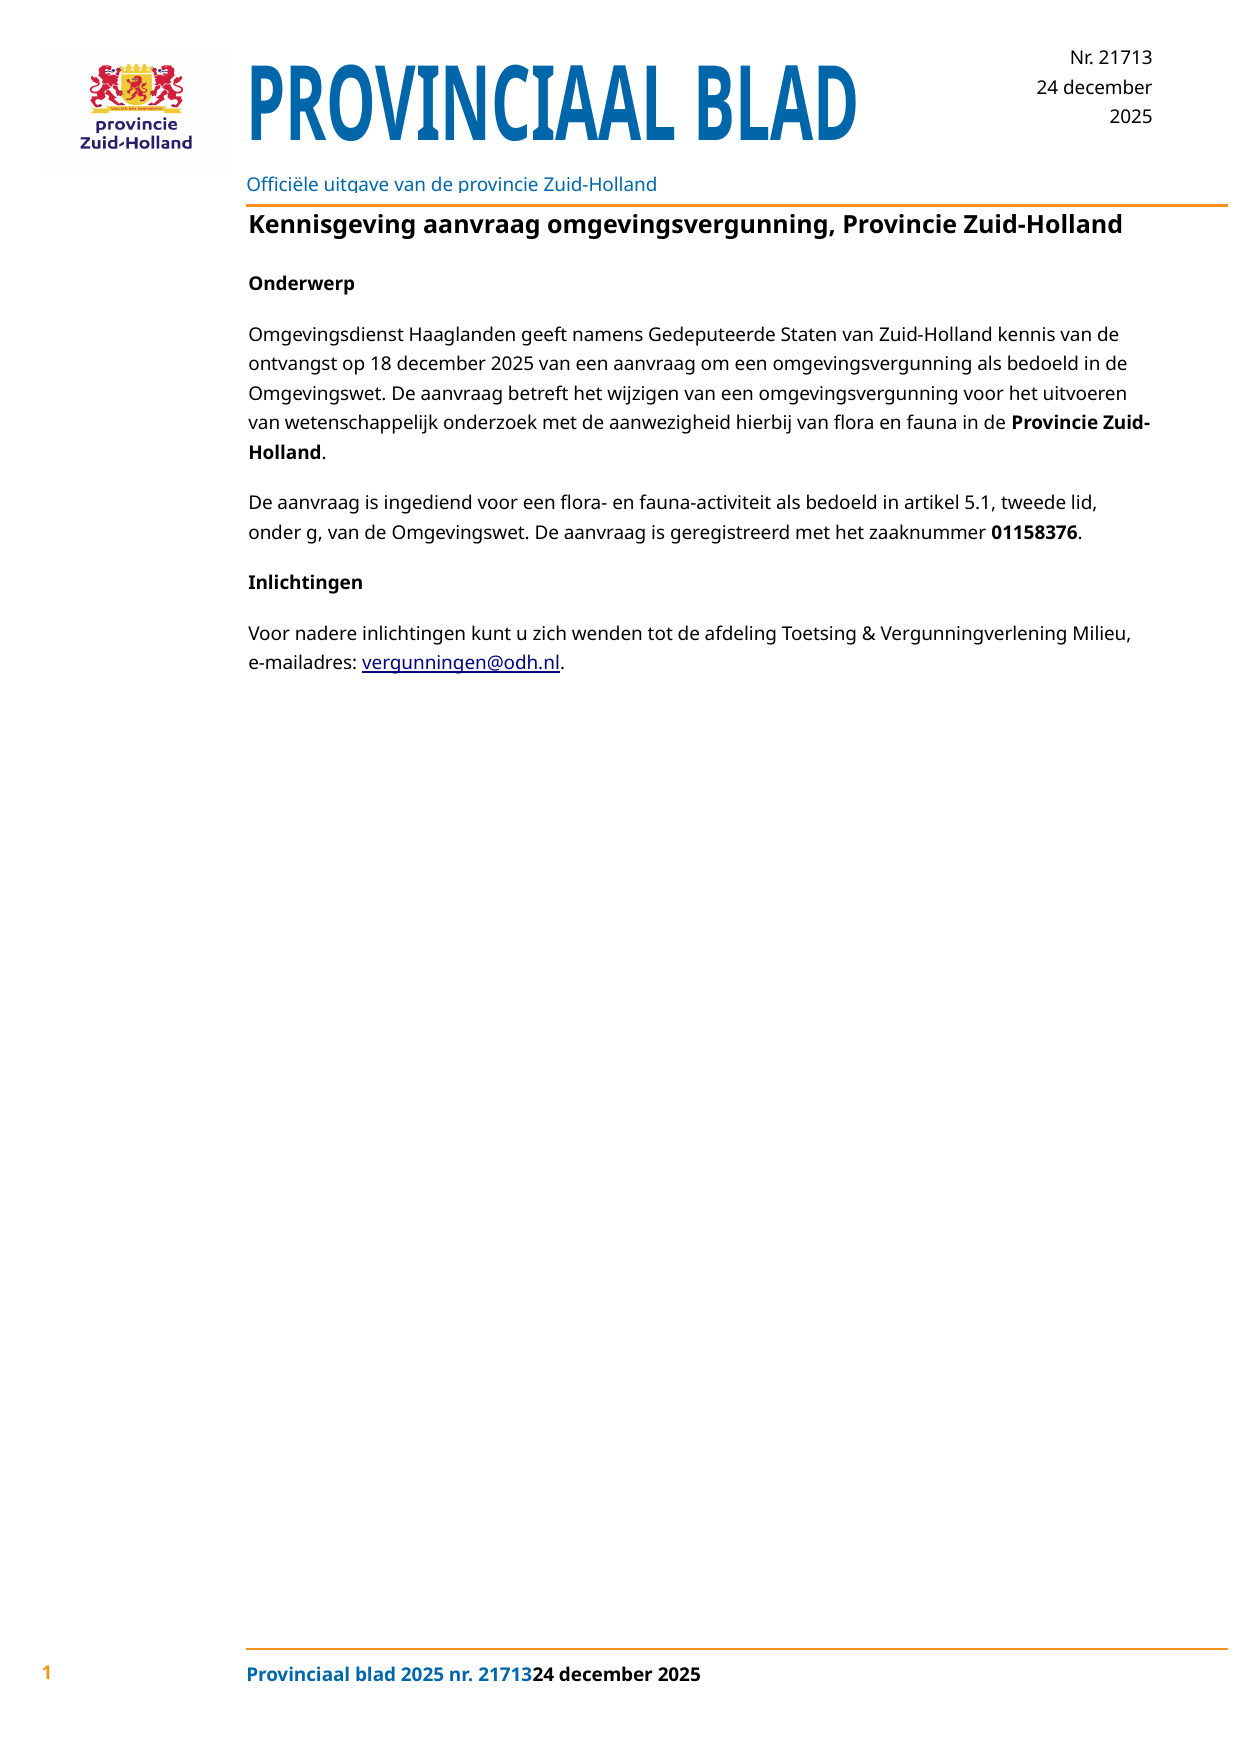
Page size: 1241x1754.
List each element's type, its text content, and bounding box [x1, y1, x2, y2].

text De aanvraag is ingediend voor een flora- en fauna-activiteit als bedoeld in artikel 5.1, tweede lid, onder g, van de Omgevingswet. De aanvraag is geregistreerd met het zaaknummer 01158376. [248, 489, 1152, 545]
picture [41, 47, 231, 172]
text Kennisgeving aanvraag omgevingsvergunning, Provincie Zuid-Holland [248, 207, 1152, 241]
text Omgevingsdienst Haaglanden geeft namens Gedeputeerde Staten van Zuid-Holland kennis van de ontvangst op 18 december 2025 van een aanvraag om een omgevingsvergunning als bedoeld in de Omgevingswet. De aanvraag betreft het wijzigen van een omgevingsvergunning voor het uitvoeren van wetenschappelijk onderzoek met de aanwezigheid hierbij van flora en fauna in de Provincie Zuid-Holland. [248, 321, 1152, 465]
text Inlichtingen [248, 569, 1152, 595]
text Onderwerp [248, 270, 1152, 296]
text Voor nadere inlichtingen kunt u zich wenden tot de afdeling Toetsing & Vergunningverlening Milieu, e-mailadres: vergunningen@odh.nl. [248, 620, 1152, 675]
